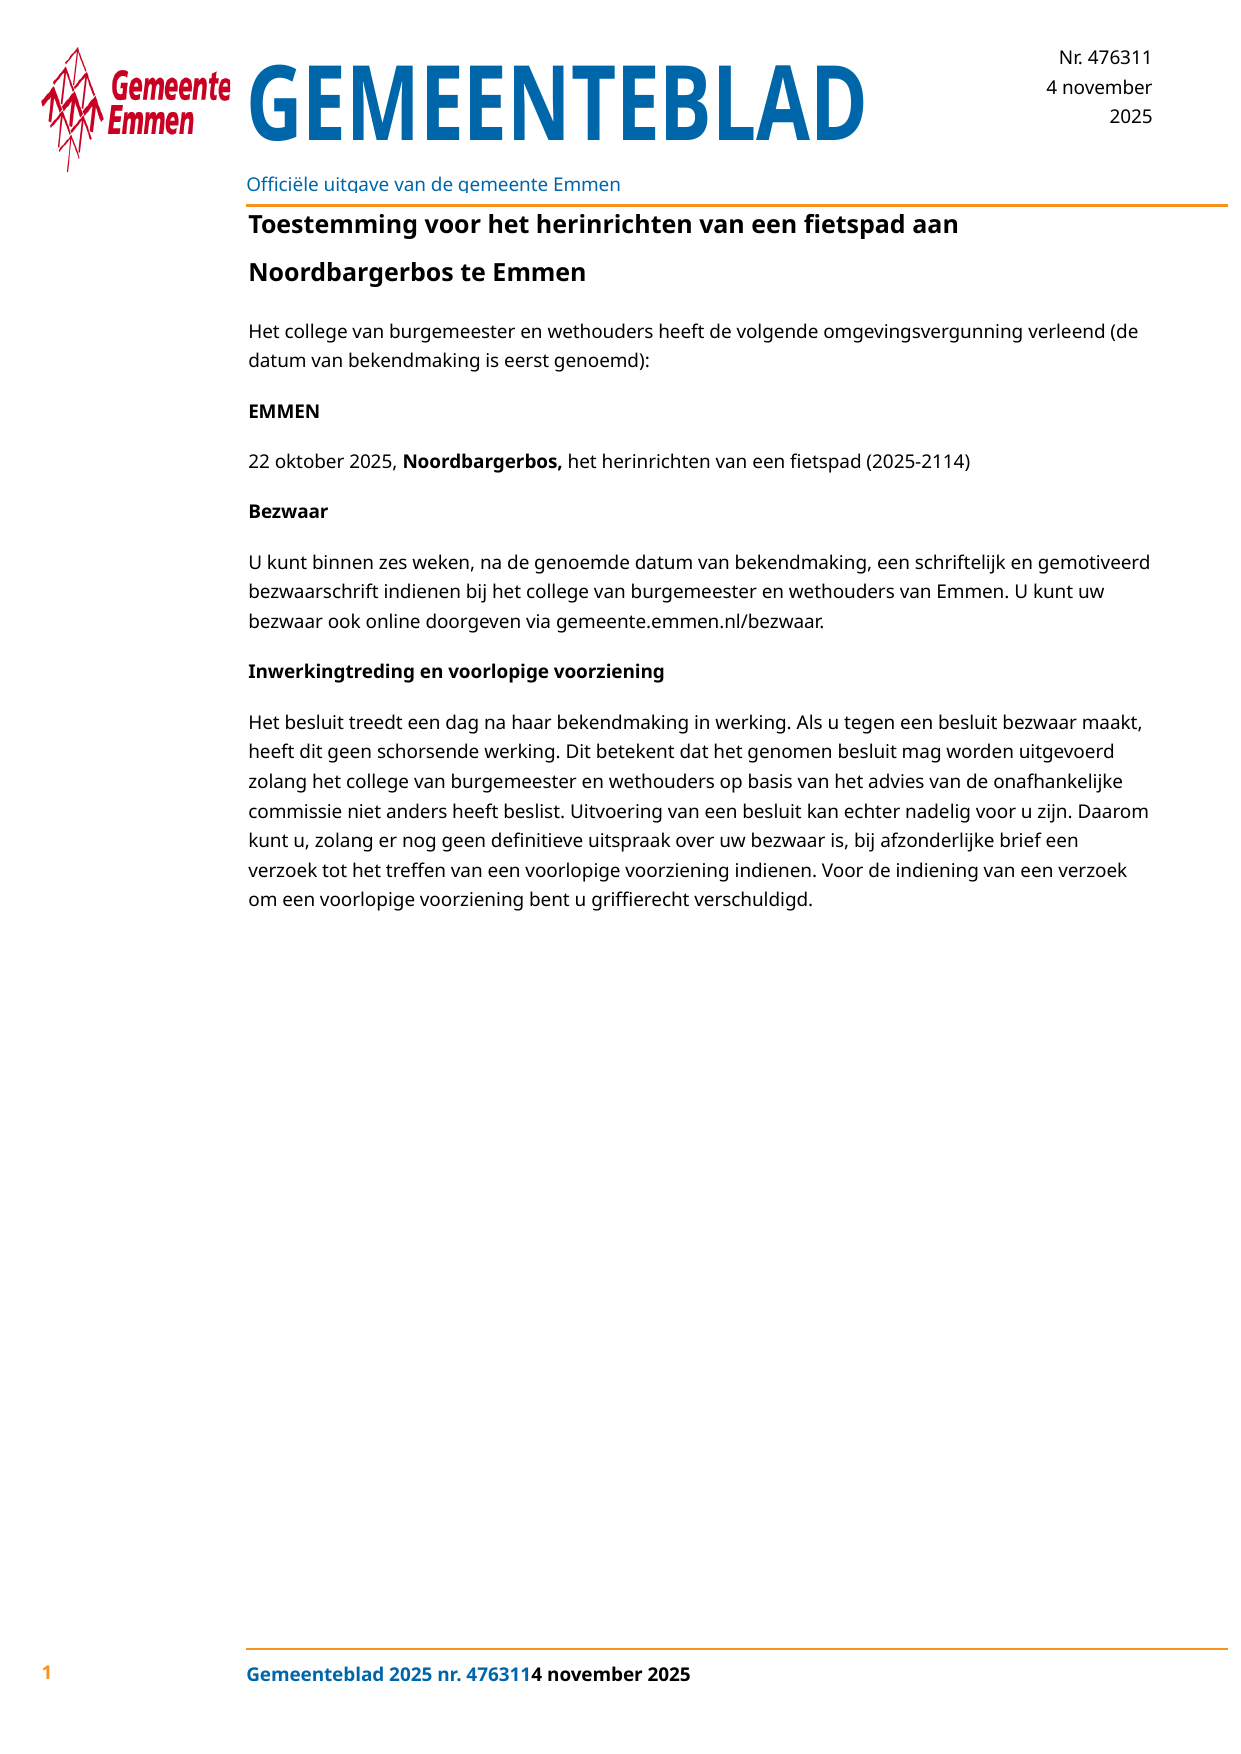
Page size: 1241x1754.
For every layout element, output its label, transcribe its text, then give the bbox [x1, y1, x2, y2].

text Inwerkingtreding en voorlopige voorziening [248, 659, 1152, 684]
text EMMEN [248, 398, 1152, 424]
text Het besluit treedt een dag na haar bekendmaking in werking. Als u tegen een besluit bezwaar maakt, heeft dit geen schorsende werking. Dit betekent dat het genomen besluit mag worden uitgevoerd zolang het college van burgemeester en wethouders op basis van het advies van de onafhankelijke commissie niet anders heeft beslist. Uitvoering van een besluit kan echter nadelig voor u zijn. Daarom kunt u, zolang er nog geen definitieve uitspraak over uw bezwaar is, bij afzonderlijke brief een verzoek tot het treffen van een voorlopige voorziening indienen. Voor de indiening van een verzoek om een voorlopige voorziening bent u griffierecht verschuldigd. [248, 709, 1152, 912]
picture [41, 47, 231, 172]
text U kunt binnen zes weken, na de genoemde datum van bekendmaking, een schriftelijk en gemotiveerd bezwaarschrift indienen bij het college van burgemeester en wethouders van Emmen. U kunt uw bezwaar ook online doorgeven via gemeente.emmen.nl/bezwaar. [248, 549, 1152, 634]
text Toestemming voor het herinrichten van een fietspad aan Noordbargerbos te Emmen [248, 207, 1152, 288]
text 22 oktober 2025, Noordbargerbos, het herinrichten van een fietspad (2025-2114) [248, 448, 1152, 474]
text Het college van burgemeester en wethouders heeft de volgende omgevingsvergunning verleend (de datum van bekendmaking is eerst genoemd): [248, 318, 1152, 373]
text Bezwaar [248, 499, 1152, 524]
